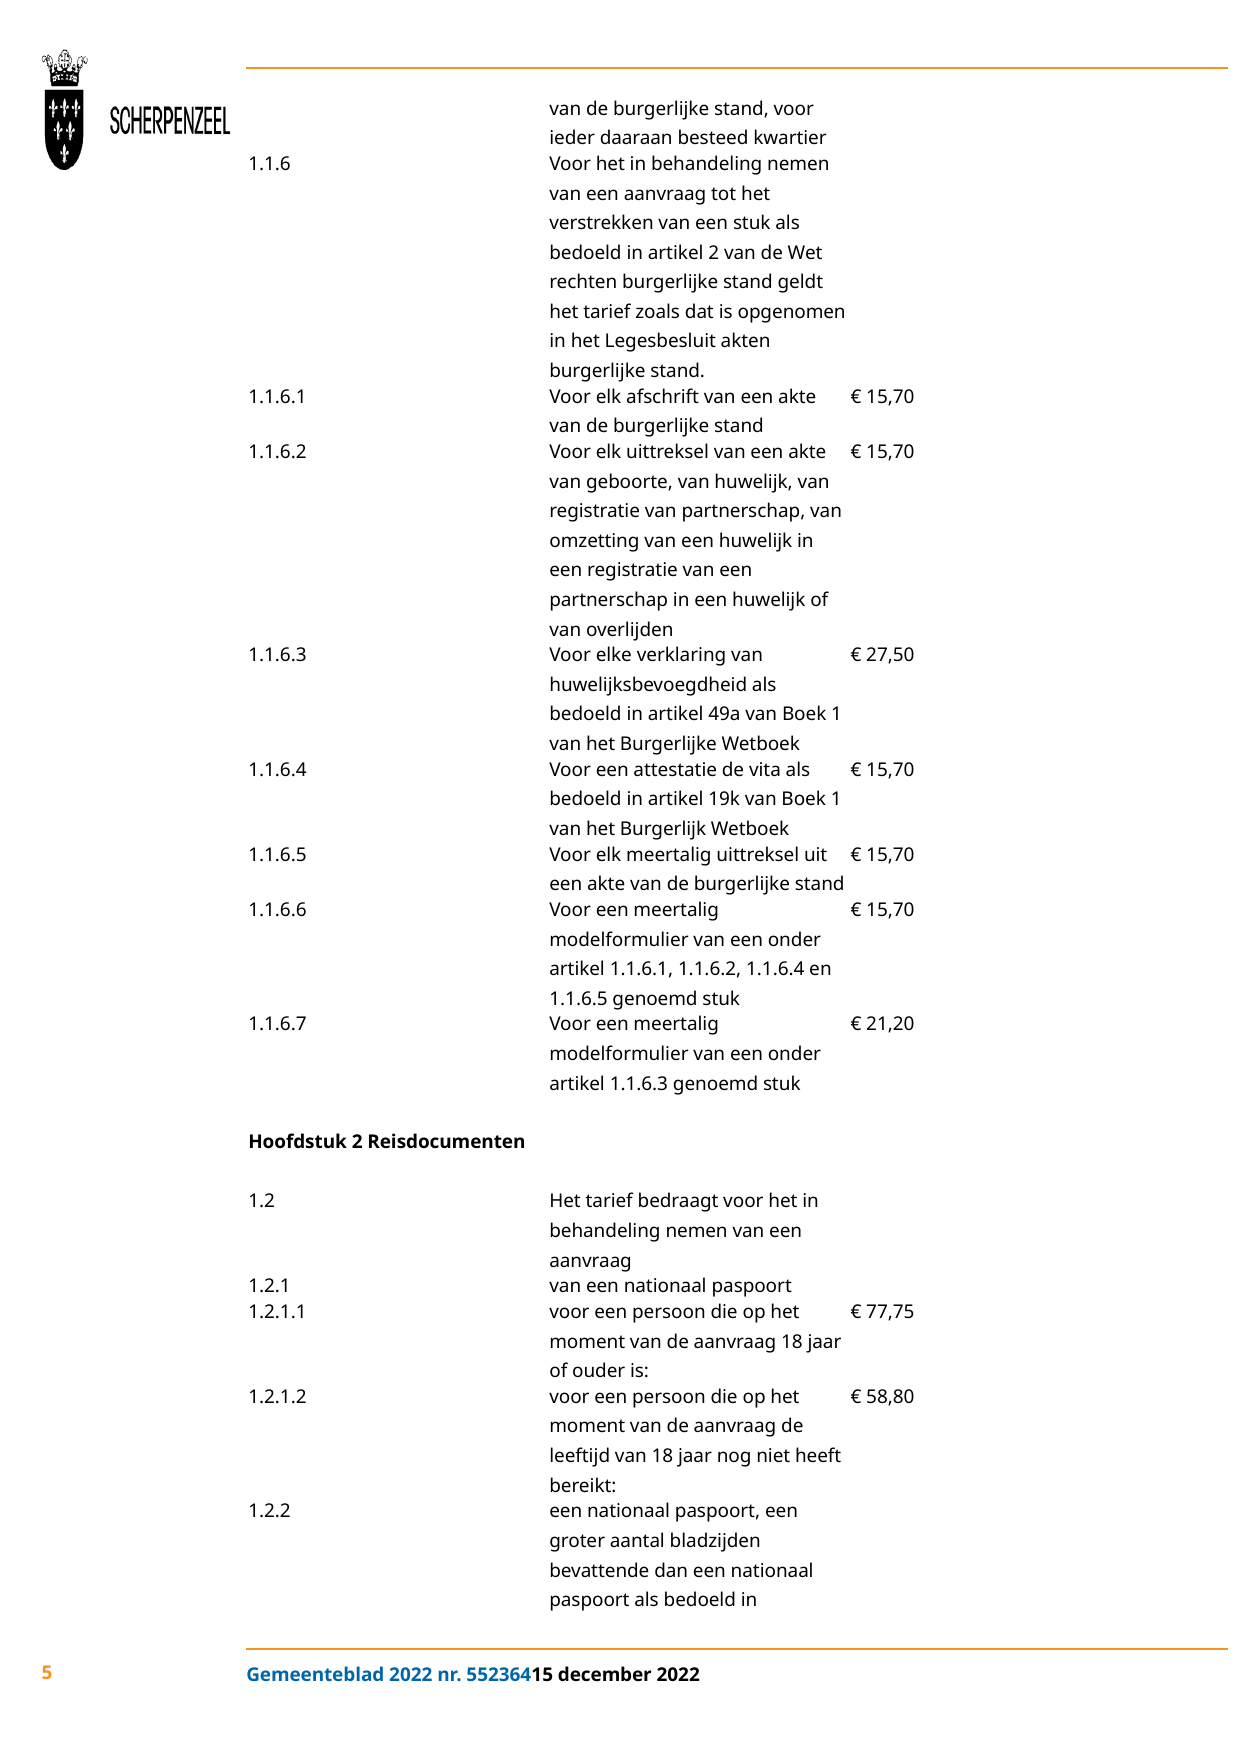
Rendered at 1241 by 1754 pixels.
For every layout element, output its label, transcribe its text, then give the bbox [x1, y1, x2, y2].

table_cell € 15,70 [850, 383, 1152, 438]
table_cell 1.2.2 [248, 1498, 549, 1612]
table_cell Voor elk meertalig uittreksel uit een akte van de burgerlijke stand [549, 841, 850, 896]
table_cell Voor elk afschrift van een akte van de burgerlijke stand [549, 383, 850, 438]
table_cell € 21,20 [850, 1011, 1152, 1096]
table_cell [850, 95, 1152, 150]
table_cell 1.1.6.2 [248, 438, 549, 641]
table_cell 1.2.1.2 [248, 1383, 549, 1498]
table_cell € 58,80 [850, 1383, 1152, 1498]
text Hoofdstuk 2 Reisdocumenten [248, 1128, 1152, 1154]
table_cell voor een persoon die op het moment van de aanvraag de leeftijd van 18 jaar nog niet heeft bereikt: [549, 1383, 850, 1498]
table_cell [850, 150, 1152, 383]
table_cell 1.1.6.3 [248, 641, 549, 756]
table_header Het tarief bedraagt voor het in behandeling nemen van een aanvraag [549, 1188, 850, 1272]
picture [41, 47, 231, 172]
table_cell € 15,70 [850, 896, 1152, 1011]
table_cell € 27,50 [850, 641, 1152, 756]
table_cell van de burgerlijke stand, voor ieder daaraan besteed kwartier [549, 95, 850, 150]
table_header 1.2 [248, 1188, 549, 1272]
table_cell voor een persoon die op het moment van de aanvraag 18 jaar of ouder is: [549, 1298, 850, 1383]
table_cell 1.1.6 [248, 150, 549, 383]
table_cell 1.2.1.1 [248, 1298, 549, 1383]
table_cell 1.1.6.7 [248, 1011, 549, 1096]
table_cell een nationaal paspoort, een groter aantal bladzijden bevattende dan een nationaal paspoort als bedoeld in [549, 1498, 850, 1612]
table_cell 1.2.1 [248, 1273, 549, 1298]
table_cell Voor een attestatie de vita als bedoeld in artikel 19k van Boek 1 van het Burgerlijk Wetboek [549, 756, 850, 841]
table_header [850, 1188, 1152, 1272]
table_cell Voor elk uittreksel van een akte van geboorte, van huwelijk, van registratie van partnerschap, van omzetting van een huwelijk in een registratie van een partnerschap in een huwelijk of van overlijden [549, 438, 850, 641]
table_cell 1.1.6.5 [248, 841, 549, 896]
table_cell € 15,70 [850, 841, 1152, 896]
table_cell Voor het in behandeling nemen van een aanvraag tot het verstrekken van een stuk als bedoeld in artikel 2 van de Wet rechten burgerlijke stand geldt het tarief zoals dat is opgenomen in het Legesbesluit akten burgerlijke stand. [549, 150, 850, 383]
table_cell € 15,70 [850, 756, 1152, 841]
table_cell Voor elke verklaring van huwelijksbevoegdheid als bedoeld in artikel 49a van Boek 1 van het Burgerlijke Wetboek [549, 641, 850, 756]
table_cell [850, 1273, 1152, 1298]
table_cell [248, 95, 549, 150]
table_cell [850, 1498, 1152, 1612]
table_cell Voor een meertalig modelformulier van een onder artikel 1.1.6.1, 1.1.6.2, 1.1.6.4 en 1.1.6.5 genoemd stuk [549, 896, 850, 1011]
table_cell 1.1.6.6 [248, 896, 549, 1011]
table_cell € 77,75 [850, 1298, 1152, 1383]
table_cell € 15,70 [850, 438, 1152, 641]
table_cell 1.1.6.1 [248, 383, 549, 438]
table_cell 1.1.6.4 [248, 756, 549, 841]
table_cell Voor een meertalig modelformulier van een onder artikel 1.1.6.3 genoemd stuk [549, 1011, 850, 1096]
table_cell van een nationaal paspoort [549, 1273, 850, 1298]
